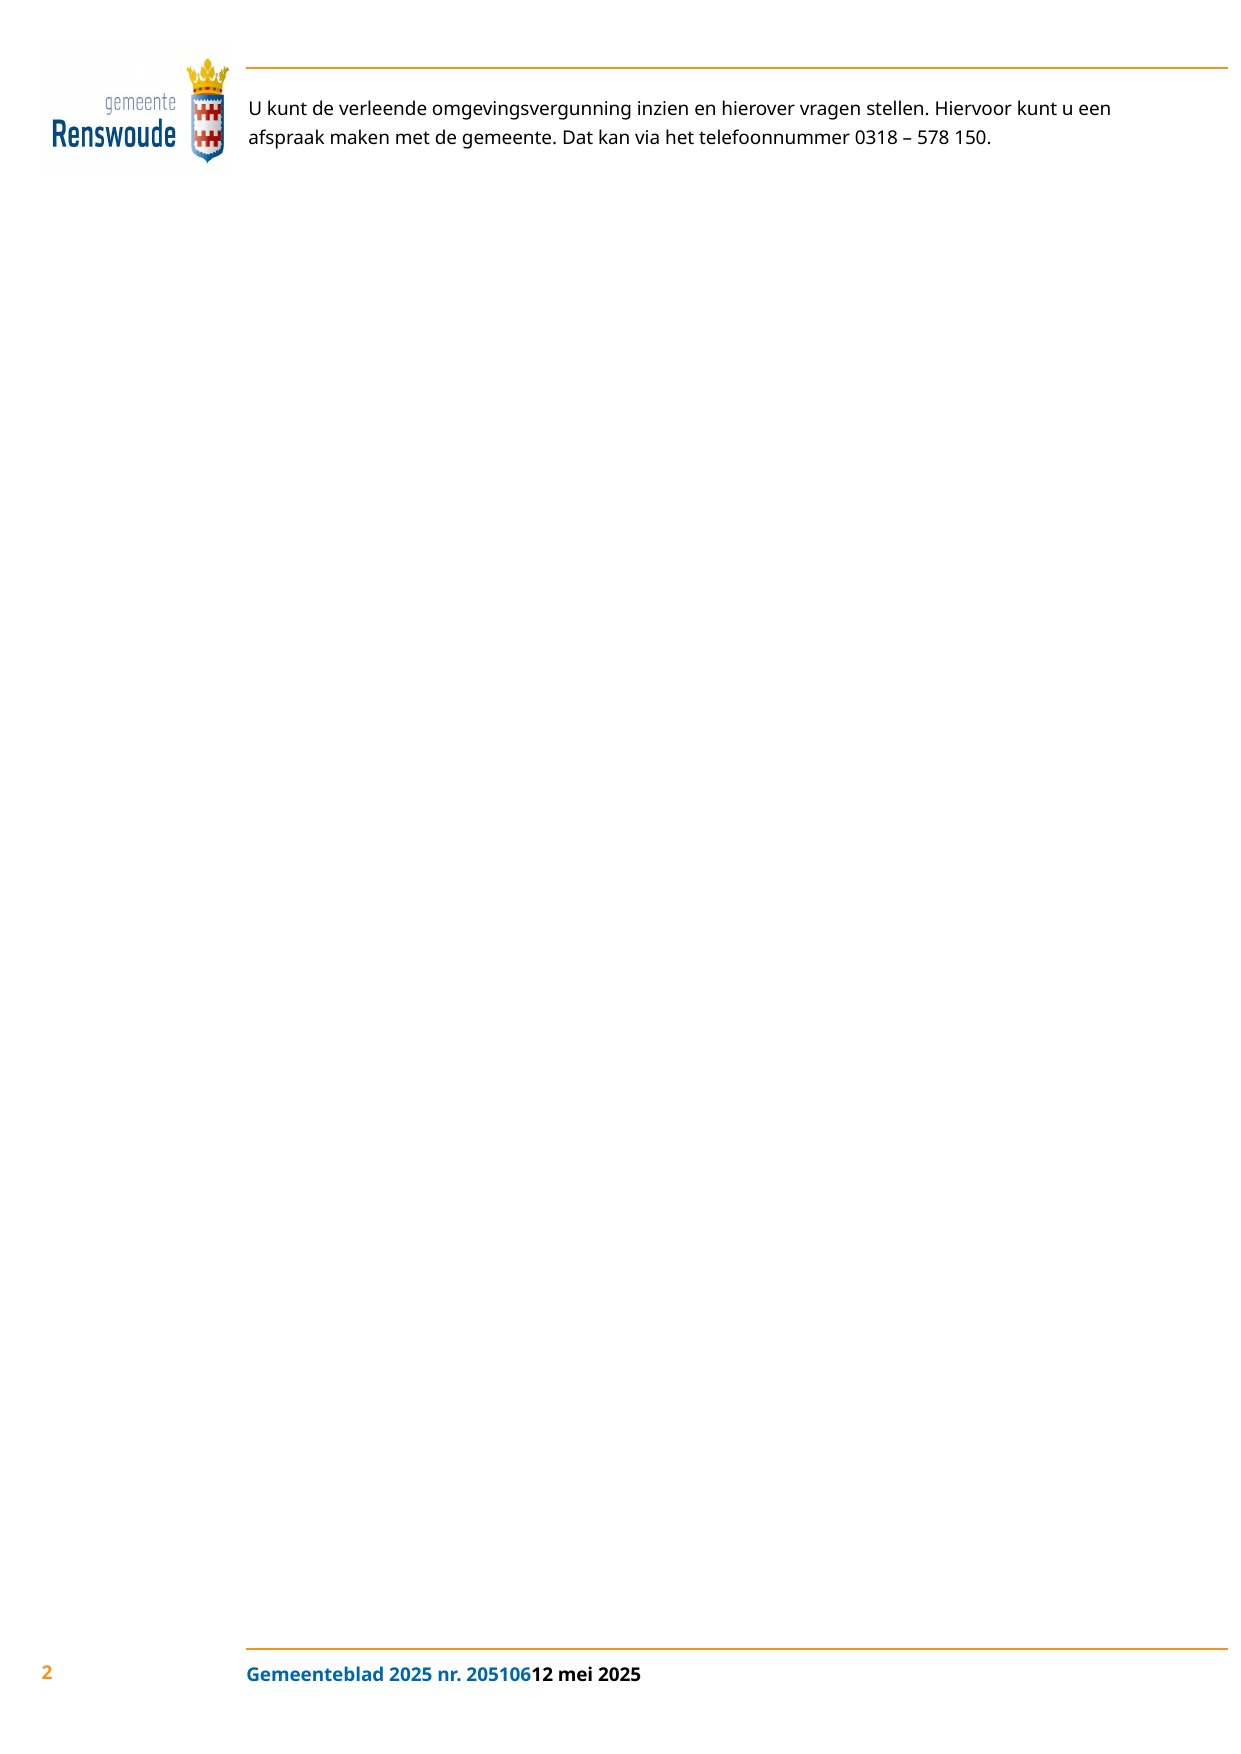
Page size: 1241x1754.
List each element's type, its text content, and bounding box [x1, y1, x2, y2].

text U kunt de verleende omgevingsvergunning inzien en hierover vragen stellen. Hiervoor kunt u een afspraak maken met de gemeente. Dat kan via het telefoonnummer 0318 – 578 150. [248, 95, 1152, 150]
picture [41, 47, 231, 172]
